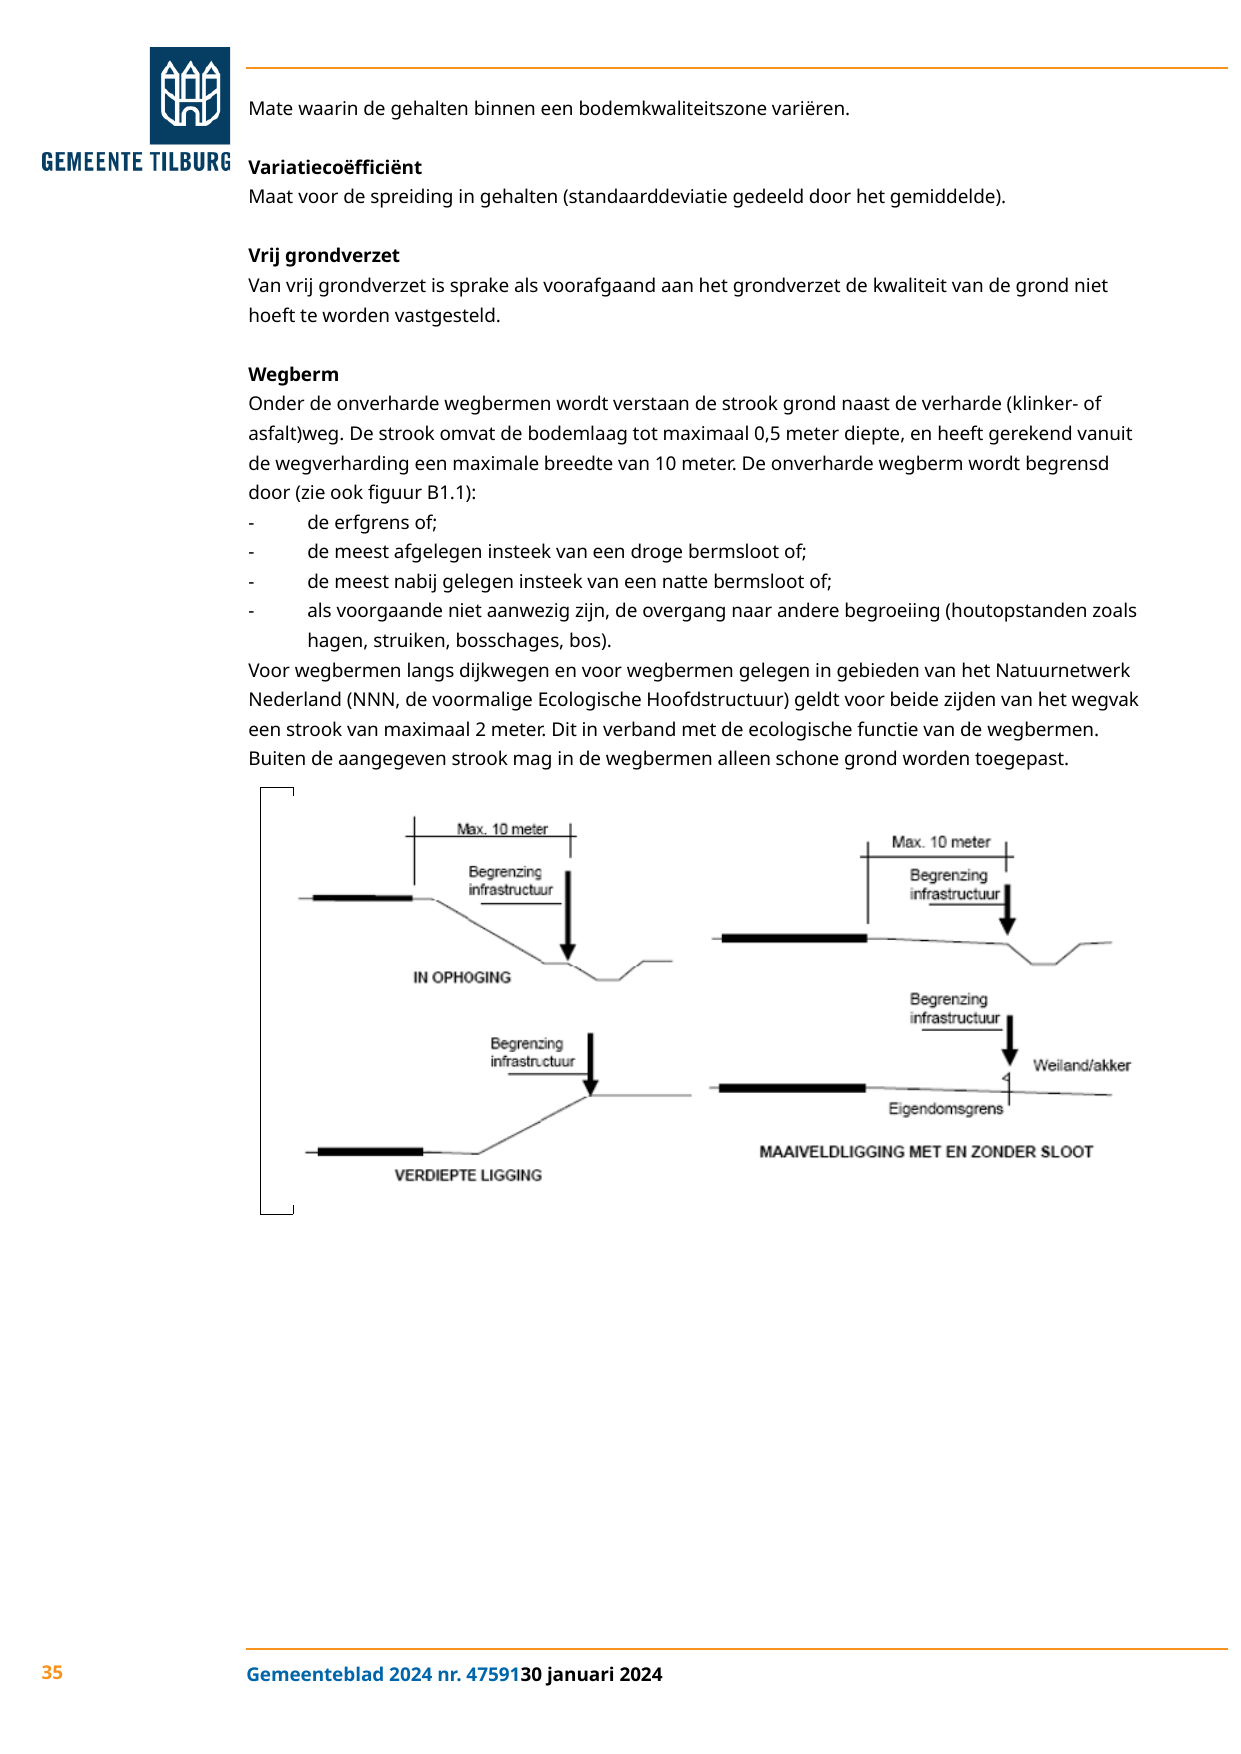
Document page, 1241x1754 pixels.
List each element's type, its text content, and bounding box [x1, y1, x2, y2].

text Onder de onverharde wegbermen wordt verstaan de strook grond naast de verharde (klinker- of asfalt)weg. De strook omvat de bodemlaag tot maximaal 0,5 meter diepte, en heeft gerekend vanuit de wegverharding een maximale breedte van 10 meter. De onverharde wegberm wordt begrensd door (zie ook figuur B1.1): [248, 391, 1152, 505]
text Maat voor de spreiding in gehalten (standaarddeviatie gedeeld door het gemiddelde). [248, 183, 1152, 209]
list als voorgaande niet aanwezig zijn, de overgang naar andere begroeiing (houtopstanden zoals hagen, struiken, bosschages, bos). [248, 598, 1152, 653]
list de erfgrens of; [248, 509, 1152, 535]
text Mate waarin de gehalten binnen een bodemkwaliteitszone variëren. [248, 95, 1152, 121]
picture [41, 47, 231, 172]
picture [268, 796, 1155, 1205]
text Voor wegbermen langs dijkwegen en voor wegbermen gelegen in gebieden van het Natuurnetwerk Nederland (NNN, de voormalige Ecologische Hoofdstructuur) geldt voor beide zijden van het wegvak een strook van maximaal 2 meter. Dit in verband met de ecologische functie van de wegbermen. Buiten de aangegeven strook mag in de wegbermen alleen schone grond worden toegepast. [248, 657, 1152, 771]
text Vrij grondverzet [248, 243, 1152, 268]
text Wegberm [248, 361, 1152, 387]
text Van vrij grondverzet is sprake als voorafgaand aan het grondverzet de kwaliteit van de grond niet hoeft te worden vastgesteld. [248, 272, 1152, 328]
text Variatiecoëfficiënt [248, 154, 1152, 180]
list de meest nabij gelegen insteek van een natte bermsloot of; [248, 568, 1152, 594]
list de meest afgelegen insteek van een droge bermsloot of; [248, 538, 1152, 564]
